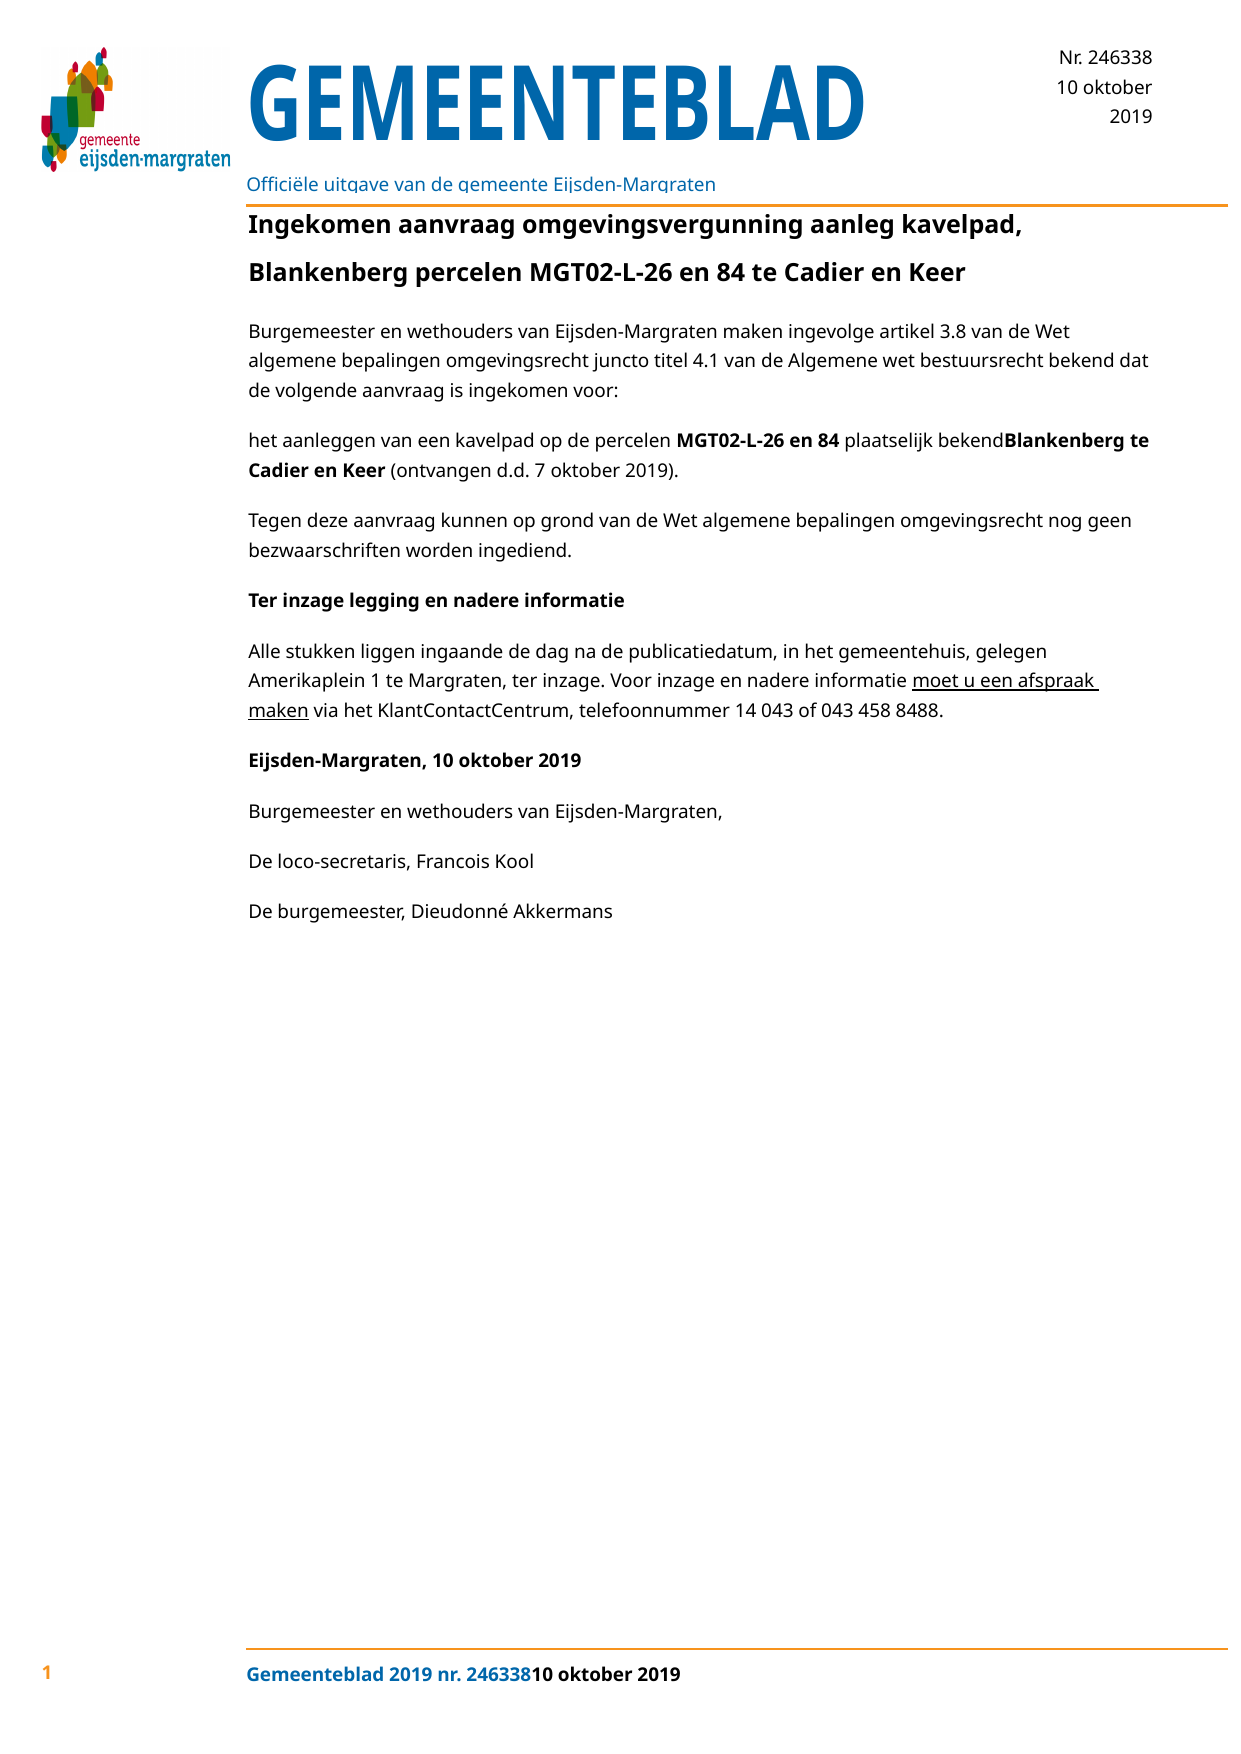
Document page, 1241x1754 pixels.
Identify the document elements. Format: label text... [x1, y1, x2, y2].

text De loco-secretaris, Francois Kool [248, 848, 1152, 874]
text het aanleggen van een kavelpad op de percelen MGT02-L-26 en 84 plaatselijk bekendBlankenberg te Cadier en Keer (ontvangen d.d. 7 oktober 2019). [248, 427, 1152, 483]
text Ingekomen aanvraag omgevingsvergunning aanleg kavelpad, Blankenberg percelen MGT02-L-26 en 84 te Cadier en Keer [248, 207, 1152, 288]
text Ter inzage legging en nadere informatie [248, 587, 1152, 613]
text De burgemeester, Dieudonné Akkermans [248, 899, 1152, 924]
text Burgemeester en wethouders van Eijsden-Margraten, [248, 798, 1152, 824]
text Alle stukken liggen ingaande de dag na de publicatiedatum, in het gemeentehuis, gelegen Amerikaplein 1 te Margraten, ter inzage. Voor inzage en nadere informatie moet u een afspraak maken via het KlantContactCentrum, telefoonnummer 14 043 of 043 458 8488. [248, 638, 1152, 723]
text Tegen deze aanvraag kunnen op grond van de Wet algemene bepalingen omgevingsrecht nog geen bezwaarschriften worden ingediend. [248, 507, 1152, 563]
picture [41, 47, 231, 172]
text Eijsden-Margraten, 10 oktober 2019 [248, 747, 1152, 773]
text Burgemeester en wethouders van Eijsden-Margraten maken ingevolge artikel 3.8 van de Wet algemene bepalingen omgevingsrecht juncto titel 4.1 van de Algemene wet bestuursrecht bekend dat de volgende aanvraag is ingekomen voor: [248, 318, 1152, 403]
